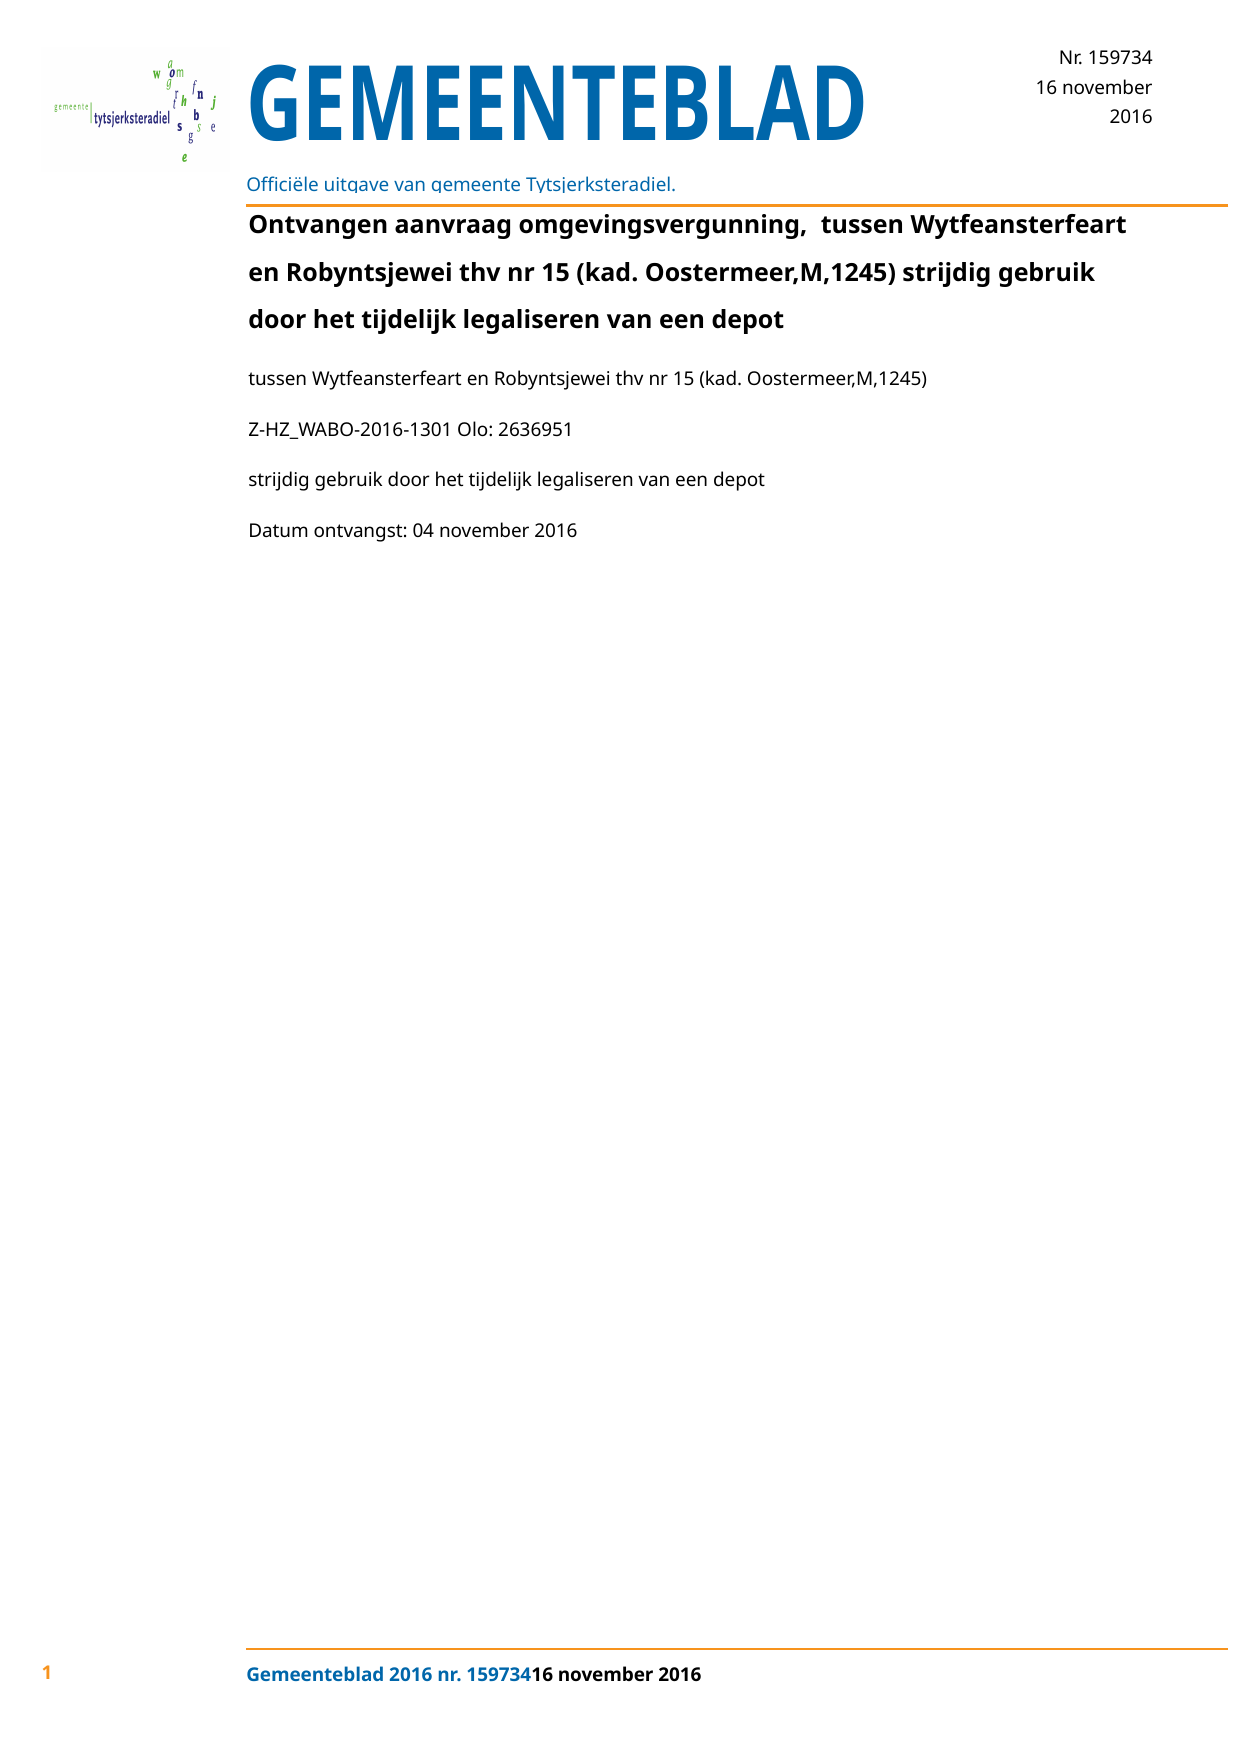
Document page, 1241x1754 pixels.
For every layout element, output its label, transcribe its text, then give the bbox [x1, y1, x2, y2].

text strijdig gebruik door het tijdelijk legaliseren van een depot [248, 466, 1152, 492]
text Datum ontvangst: 04 november 2016 [248, 517, 1152, 542]
text tussen Wytfeansterfeart en Robyntsjewei thv nr 15 (kad. Oostermeer,M,1245) [248, 366, 1152, 391]
picture [41, 47, 231, 172]
text Ontvangen aanvraag omgevingsvergunning, tussen Wytfeansterfeart en Robyntsjewei thv nr 15 (kad. Oostermeer,M,1245) strijdig gebruik door het tijdelijk legaliseren van een depot [248, 207, 1152, 336]
text Z-HZ_WABO-2016-1301 Olo: 2636951 [248, 416, 1152, 442]
